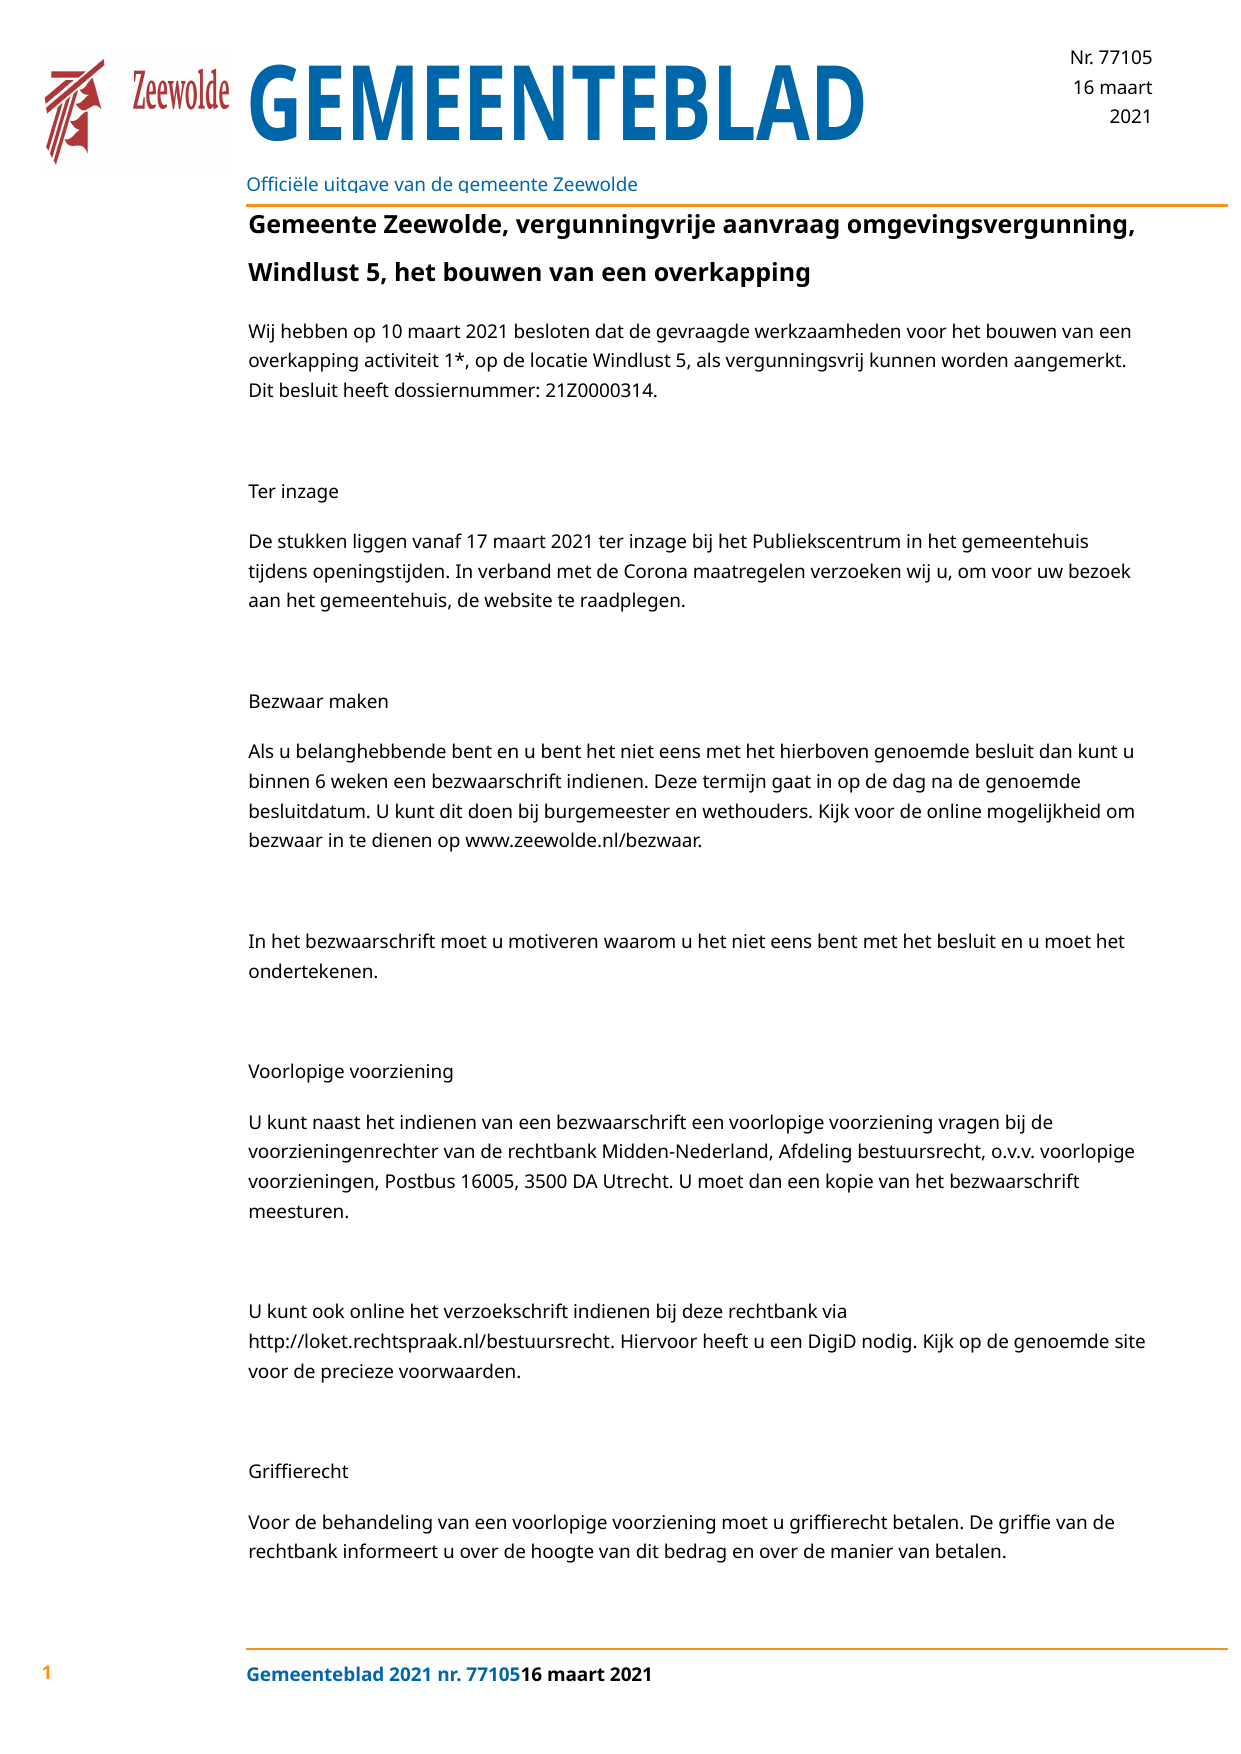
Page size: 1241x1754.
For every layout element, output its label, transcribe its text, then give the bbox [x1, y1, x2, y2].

picture [41, 47, 231, 172]
text U kunt ook online het verzoekschrift indienen bij deze rechtbank via http://loket.rechtspraak.nl/bestuursrecht. Hiervoor heeft u een DigiD nodig. Kijk op de genoemde site voor de precieze voorwaarden. [248, 1299, 1152, 1384]
text Ter inzage [248, 478, 1152, 504]
text De stukken liggen vanaf 17 maart 2021 ter inzage bij het Publiekscentrum in het gemeentehuis tijdens openingstijden. In verband met de Corona maatregelen verzoeken wij u, om voor uw bezoek aan het gemeentehuis, de website te raadplegen. [248, 528, 1152, 613]
text Als u belanghebbende bent en u bent het niet eens met het hierboven genoemde besluit dan kunt u binnen 6 weken een bezwaarschrift indienen. Deze termijn gaat in op de dag na de genoemde besluitdatum. U kunt dit doen bij burgemeester en wethouders. Kijk voor de online mogelijkheid om bezwaar in te dienen op www.zeewolde.nl/bezwaar. [248, 739, 1152, 853]
text U kunt naast het indienen van een bezwaarschrift een voorlopige voorziening vragen bij de voorzieningenrechter van de rechtbank Midden-Nederland, Afdeling bestuursrecht, o.v.v. voorlopige voorzieningen, Postbus 16005, 3500 DA Utrecht. U moet dan een kopie van het bezwaarschrift meesturen. [248, 1109, 1152, 1224]
text Griffierecht [248, 1459, 1152, 1484]
text Gemeente Zeewolde, vergunningvrije aanvraag omgevingsvergunning, Windlust 5, het bouwen van een overkapping [248, 207, 1152, 288]
text Bezwaar maken [248, 688, 1152, 714]
text In het bezwaarschrift moet u motiveren waarom u het niet eens bent met het besluit en u moet het ondertekenen. [248, 928, 1152, 984]
text Voorlopige voorziening [248, 1059, 1152, 1084]
text Voor de behandeling van een voorlopige voorziening moet u griffierecht betalen. De griffie van de rechtbank informeert u over de hoogte van dit bedrag en over de manier van betalen. [248, 1509, 1152, 1564]
text Wij hebben op 10 maart 2021 besloten dat de gevraagde werkzaamheden voor het bouwen van een overkapping activiteit 1*, op de locatie Windlust 5, als vergunningsvrij kunnen worden aangemerkt. Dit besluit heeft dossiernummer: 21Z0000314. [248, 318, 1152, 403]
